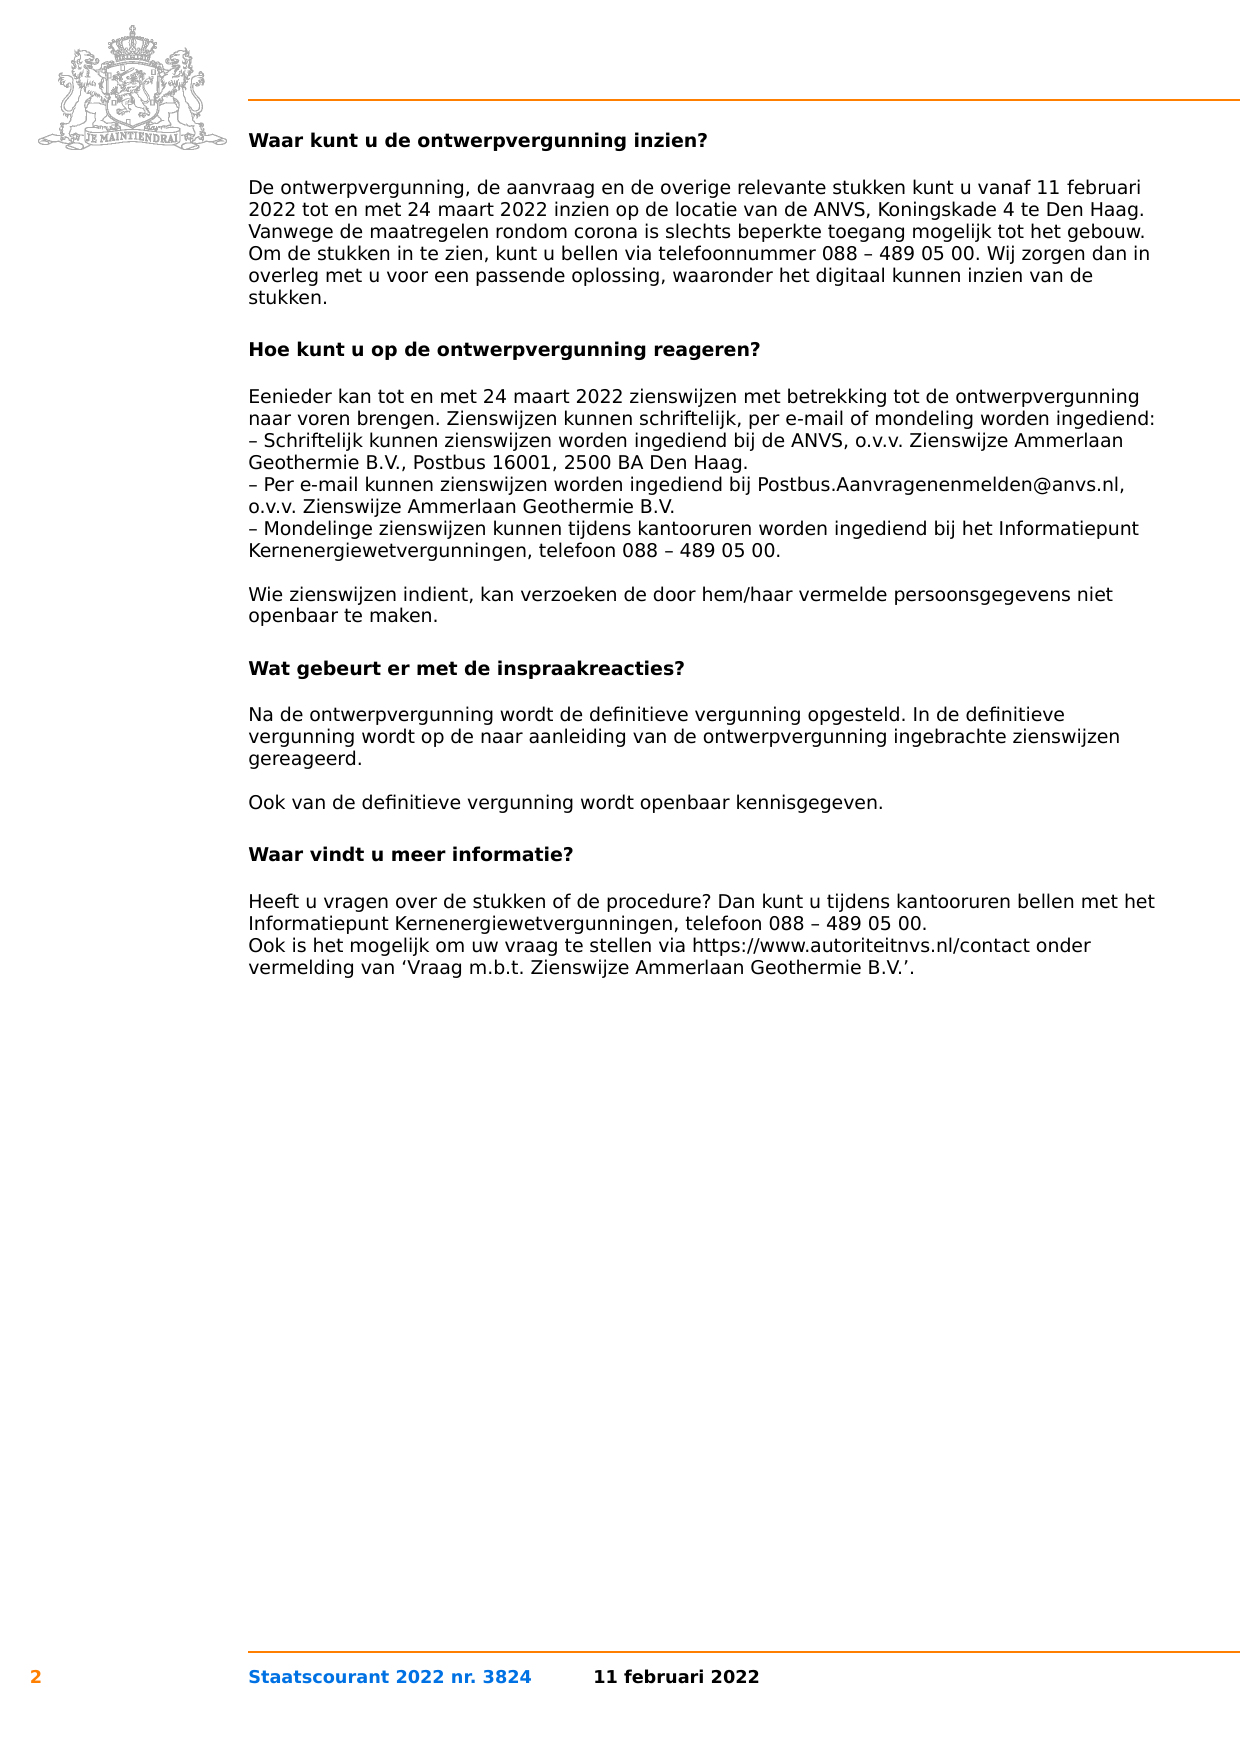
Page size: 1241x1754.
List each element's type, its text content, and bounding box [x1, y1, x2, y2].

text Ook is het mogelijk om uw vraag te stellen via https://www.autoriteitnvs.nl/contact onder vermelding van ‘Vraag m.b.t. Zienswijze Ammerlaan Geothermie B.V.’. [248, 935, 1163, 979]
text Eenieder kan tot en met 24 maart 2022 zienswijzen met betrekking tot de ontwerpvergunning naar voren brengen. Zienswijzen kunnen schriftelijk, per e-mail of mondeling worden ingediend: [248, 386, 1163, 430]
text Wie zienswijzen indient, kan verzoeken de door hem/haar vermelde persoonsgegevens niet openbaar te maken. [248, 583, 1163, 627]
text Ook van de definitieve vergunning wordt openbaar kennisgegeven. [248, 792, 1163, 814]
text Na de ontwerpvergunning wordt de definitieve vergunning opgesteld. In de definitieve vergunning wordt op de naar aanleiding van de ontwerpvergunning ingebrachte zienswijzen gereageerd. [248, 704, 1163, 770]
subtitle Hoe kunt u op de ontwerpvergunning reageren? [248, 339, 1163, 361]
text De ontwerpvergunning, de aanvraag en de overige relevante stukken kunt u vanaf 11 februari 2022 tot en met 24 maart 2022 inzien op de locatie van de ANVS, Koningskade 4 te Den Haag. Vanwege de maatregelen rondom corona is slechts beperkte toegang mogelijk tot het gebouw. Om de stukken in te zien, kunt u bellen via telefoonnummer 088 – 489 05 00. Wij zorgen dan in overleg met u voor een passende oplossing, waaronder het digitaal kunnen inzien van de stukken. [248, 177, 1163, 309]
subtitle Waar vindt u meer informatie? [248, 844, 1163, 866]
picture [38, 25, 227, 150]
text Heeft u vragen over de stukken of de procedure? Dan kunt u tijdens kantooruren bellen met het Informatiepunt Kernenergiewetvergunningen, telefoon 088 – 489 05 00. [248, 891, 1163, 935]
text – Mondelinge zienswijzen kunnen tijdens kantooruren worden ingediend bij het Informatiepunt Kernenergiewetvergunningen, telefoon 088 – 489 05 00. [248, 518, 1163, 562]
text – Per e-mail kunnen zienswijzen worden ingediend bij Postbus.Aanvragenenmelden@anvs.nl, o.v.v. Zienswijze Ammerlaan Geothermie B.V. [248, 474, 1163, 518]
text – Schriftelijk kunnen zienswijzen worden ingediend bij de ANVS, o.v.v. Zienswijze Ammerlaan Geothermie B.V., Postbus 16001, 2500 BA Den Haag. [248, 430, 1163, 474]
subtitle Wat gebeurt er met de inspraakreacties? [248, 657, 1163, 679]
subtitle Waar kunt u de ontwerpvergunning inzien? [248, 130, 1163, 152]
